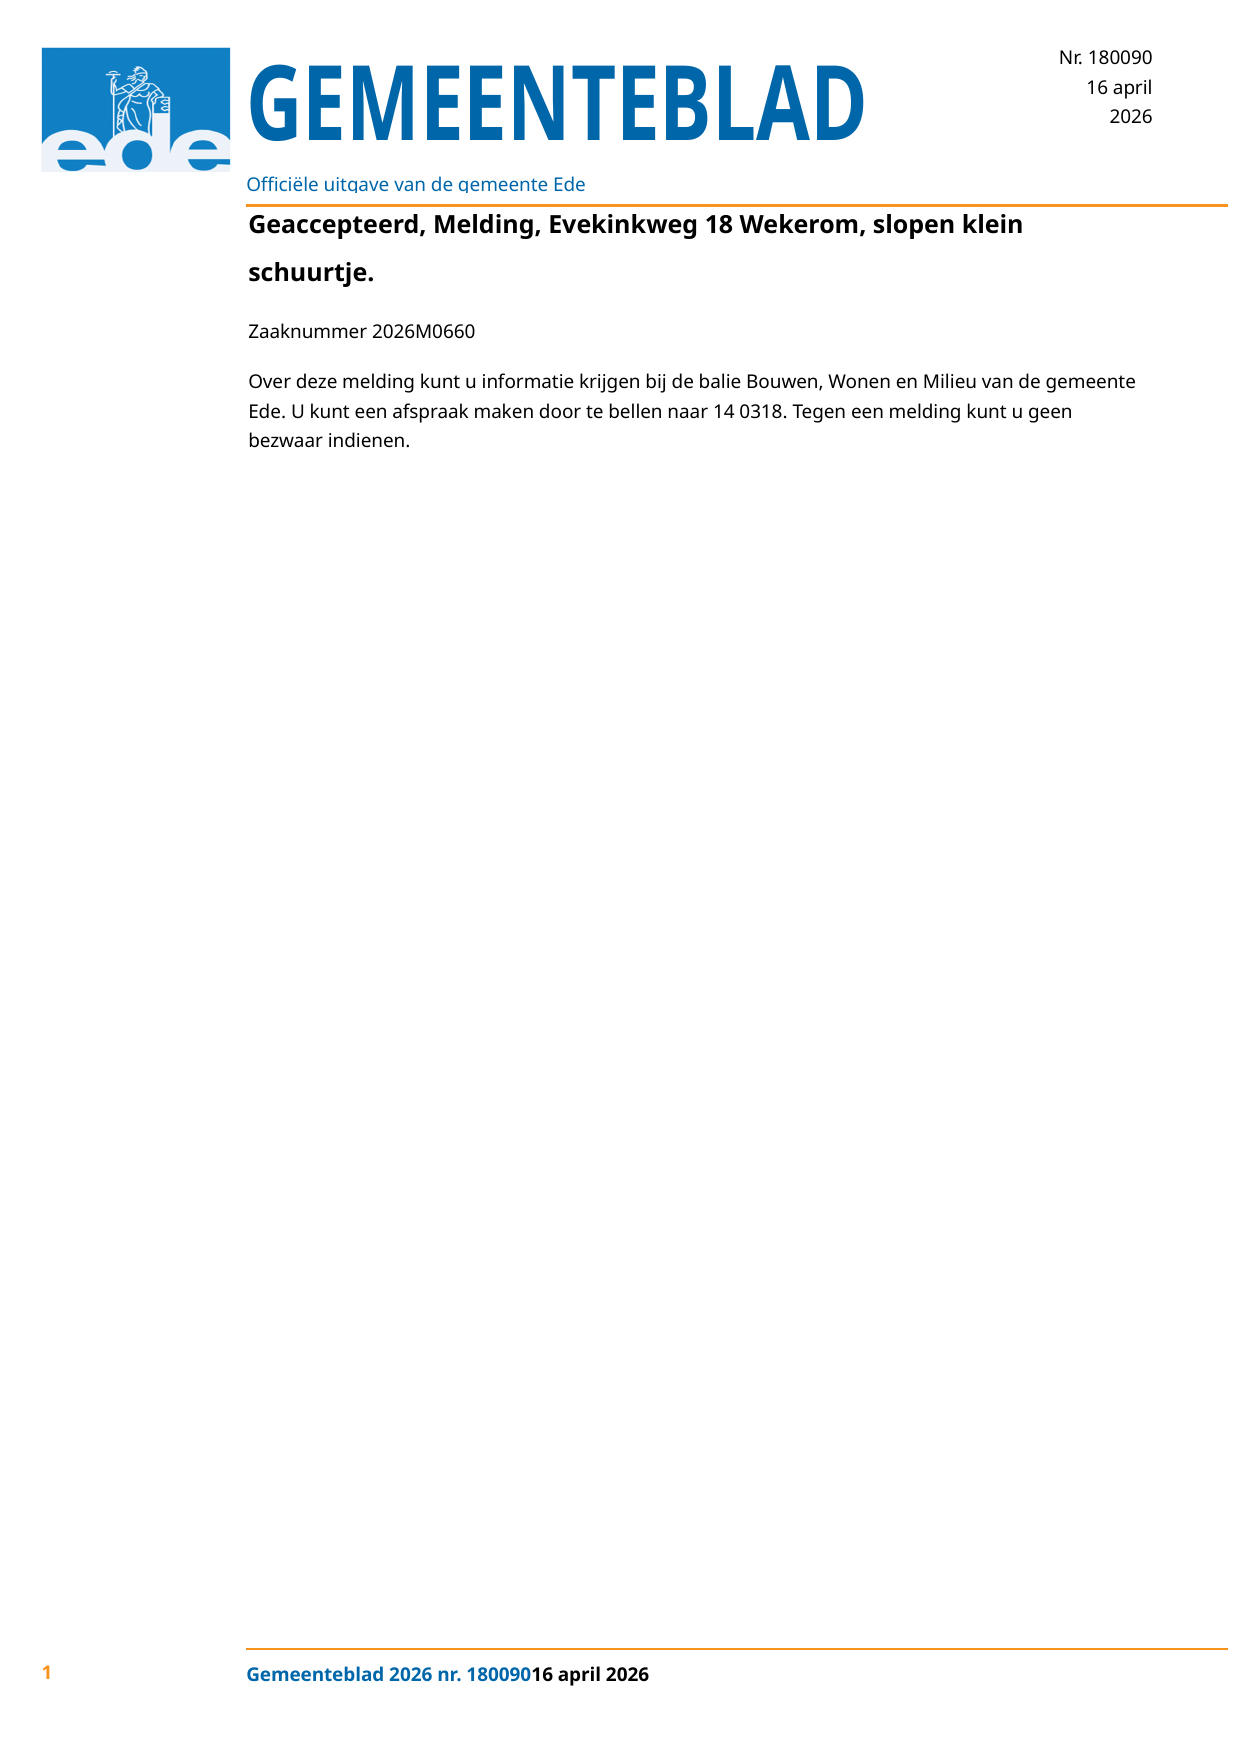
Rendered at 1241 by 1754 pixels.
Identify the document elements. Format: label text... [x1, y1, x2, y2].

text Geaccepteerd, Melding, Evekinkweg 18 Wekerom, slopen klein schuurtje. [248, 207, 1152, 288]
picture [41, 47, 231, 172]
text Over deze melding kunt u informatie krijgen bij de balie Bouwen, Wonen en Milieu van de gemeente Ede. U kunt een afspraak maken door te bellen naar 14 0318. Tegen een melding kunt u geen bezwaar indienen. [248, 368, 1152, 453]
text Zaaknummer 2026M0660 [248, 318, 1152, 344]
